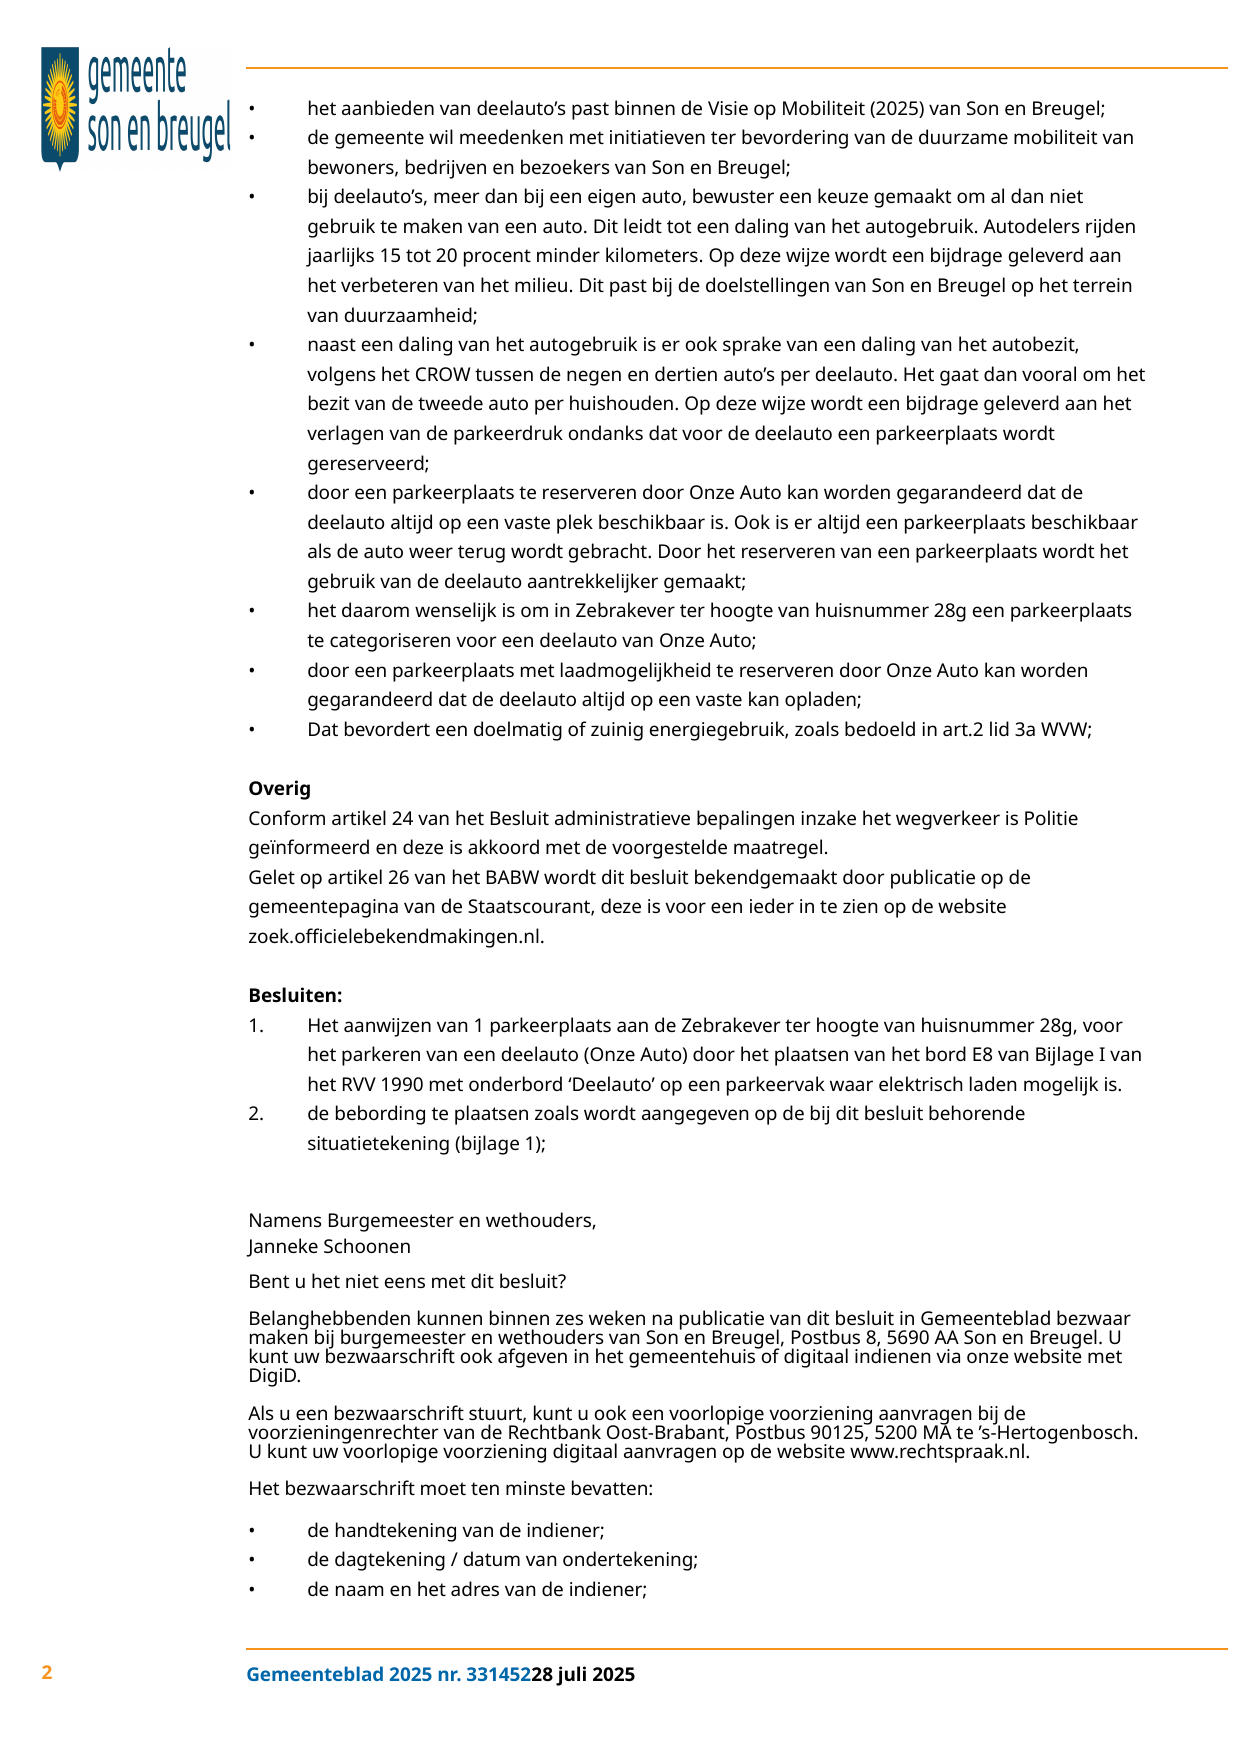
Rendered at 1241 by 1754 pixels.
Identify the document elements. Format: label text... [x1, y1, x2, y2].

list Het aanwijzen van 1 parkeerplaats aan de Zebrakever ter hoogte van huisnummer 28g, voor het parkeren van een deelauto (Onze Auto) door het plaatsen van het bord E8 van Bijlage I van het RVV 1990 met onderbord ‘Deelauto’ op een parkeervak waar elektrisch laden mogelijk is. [248, 1012, 1152, 1097]
text Overig [248, 775, 1152, 801]
text Als u een bezwaarschrift stuurt, kunt u ook een voorlopige voorziening aanvragen bij de voorzieningenrechter van de Rechtbank Oost-Brabant, Postbus 90125, 5200 MA te ’s-Hertogenbosch. U kunt uw voorlopige voorziening digitaal aanvragen op de website www.rechtspraak.nl. [248, 1404, 1152, 1462]
text Namens Burgemeester en wethouders, [248, 1208, 1152, 1233]
list de gemeente wil meedenken met initiatieven ter bevordering van de duurzame mobiliteit van bewoners, bedrijven en bezoekers van Son en Breugel; [248, 124, 1152, 180]
list de dagtekening / datum van ondertekening; [248, 1547, 1152, 1572]
text Het bezwaarschrift moet ten minste bevatten: [248, 1480, 1152, 1499]
text Conform artikel 24 van het Besluit administratieve bepalingen inzake het wegverkeer is Politie geïnformeerd en deze is akkoord met de voorgestelde maatregel. [248, 805, 1152, 860]
text Besluiten: [248, 982, 1152, 1008]
text Bent u het niet eens met dit besluit? [248, 1273, 1152, 1292]
list de handtekening van de indiener; [248, 1517, 1152, 1543]
list door een parkeerplaats met laadmogelijkheid te reserveren door Onze Auto kan worden gegarandeerd dat de deelauto altijd op een vaste kan opladen; [248, 657, 1152, 712]
list bij deelauto’s, meer dan bij een eigen auto, bewuster een keuze gemaakt om al dan niet gebruik te maken van een auto. Dit leidt tot een daling van het autogebruik. Autodelers rijden jaarlijks 15 tot 20 procent minder kilometers. Op deze wijze wordt een bijdrage geleverd aan het verbeteren van het milieu. Dit past bij de doelstellingen van Son en Breugel op het terrein van duurzaamheid; [248, 183, 1152, 328]
text Belanghebbenden kunnen binnen zes weken na publicatie van dit besluit in Gemeenteblad bezwaar maken bij burgemeester en wethouders van Son en Breugel, Postbus 8, 5690 AA Son en Breugel. U kunt uw bezwaarschrift ook afgeven in het gemeentehuis of digitaal indienen via onze website met DigiD. [248, 1310, 1152, 1387]
list het aanbieden van deelauto’s past binnen de Visie op Mobiliteit (2025) van Son en Breugel; [248, 95, 1152, 121]
list door een parkeerplaats te reserveren door Onze Auto kan worden gegarandeerd dat de deelauto altijd op een vaste plek beschikbaar is. Ook is er altijd een parkeerplaats beschikbaar als de auto weer terug wordt gebracht. Door het reserveren van een parkeerplaats wordt het gebruik van de deelauto aantrekkelijker gemaakt; [248, 479, 1152, 594]
list Dat bevordert een doelmatig of zuinig energiegebruik, zoals bedoeld in art.2 lid 3a WVW; [248, 716, 1152, 742]
picture [41, 47, 231, 172]
text Janneke Schoonen [248, 1233, 1152, 1259]
list naast een daling van het autogebruik is er ook sprake van een daling van het autobezit, volgens het CROW tussen de negen en dertien auto’s per deelauto. Het gaat dan vooral om het bezit van de tweede auto per huishouden. Op deze wijze wordt een bijdrage geleverd aan het verlagen van de parkeerdruk ondanks dat voor de deelauto een parkeerplaats wordt gereserveerd; [248, 331, 1152, 476]
list het daarom wenselijk is om in Zebrakever ter hoogte van huisnummer 28g een parkeerplaats te categoriseren voor een deelauto van Onze Auto; [248, 598, 1152, 653]
text Gelet op artikel 26 van het BABW wordt dit besluit bekendgemaakt door publicatie op de gemeentepagina van de Staatscourant, deze is voor een ieder in te zien op de website zoek.officielebekendmakingen.nl. [248, 864, 1152, 949]
list de naam en het adres van de indiener; [248, 1576, 1152, 1602]
list de bebording te plaatsen zoals wordt aangegeven op de bij dit besluit behorende situatietekening (bijlage 1); [248, 1101, 1152, 1156]
